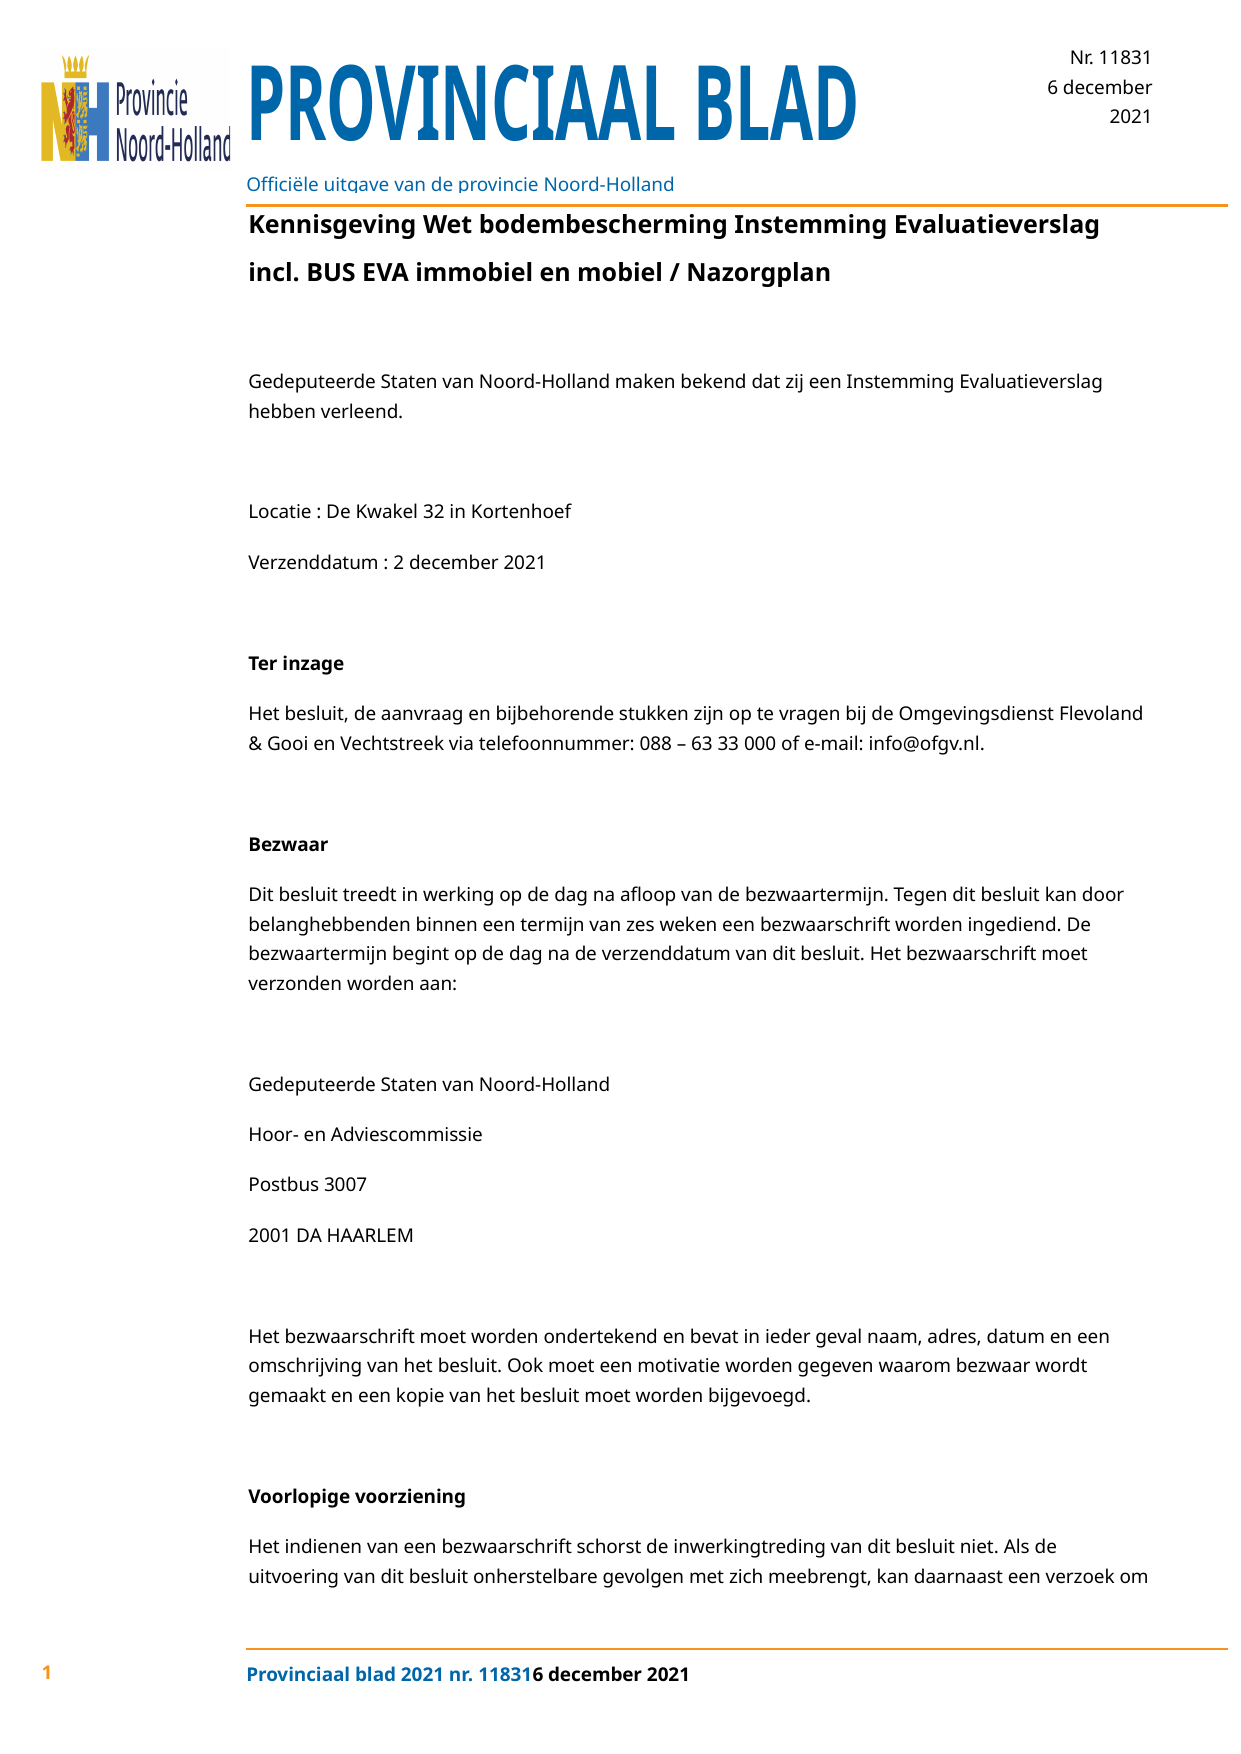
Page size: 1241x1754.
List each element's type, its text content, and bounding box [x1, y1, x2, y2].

text Het bezwaarschrift moet worden ondertekend en bevat in ieder geval naam, adres, datum en een omschrijving van het besluit. Ook moet een motivatie worden gegeven waarom bezwaar wordt gemaakt en een kopie van het besluit moet worden bijgevoegd. [248, 1323, 1152, 1408]
text Het besluit, de aanvraag en bijbehorende stukken zijn op te vragen bij de Omgevingsdienst Flevoland & Gooi en Vechtstreek via telefoonnummer: 088 – 63 33 000 of e-mail: info@ofgv.nl. [248, 700, 1152, 756]
text Het indienen van een bezwaarschrift schorst de inwerkingtreding van dit besluit niet. Als de uitvoering van dit besluit onherstelbare gevolgen met zich meebrengt, kan daarnaast een verzoek om [248, 1533, 1152, 1589]
text Gedeputeerde Staten van Noord-Holland [248, 1071, 1152, 1097]
picture [41, 47, 231, 172]
text Bezwaar [248, 831, 1152, 857]
text Ter inzage [248, 650, 1152, 676]
text Locatie : De Kwakel 32 in Kortenhoef [248, 499, 1152, 524]
text Hoor- en Adviescommissie [248, 1121, 1152, 1147]
text Dit besluit treedt in werking op de dag na afloop van de bezwaartermijn. Tegen dit besluit kan door belanghebbenden binnen een termijn van zes weken een bezwaarschrift worden ingediend. De bezwaartermijn begint op de dag na de verzenddatum van dit besluit. Het bezwaarschrift moet verzonden worden aan: [248, 881, 1152, 996]
text 2001 DA HAARLEM [248, 1222, 1152, 1248]
text Postbus 3007 [248, 1172, 1152, 1197]
text Verzenddatum : 2 december 2021 [248, 549, 1152, 575]
text Voorlopige voorziening [248, 1483, 1152, 1509]
text Kennisgeving Wet bodembescherming Instemming Evaluatieverslag incl. BUS EVA immobiel en mobiel / Nazorgplan [248, 207, 1152, 288]
text Gedeputeerde Staten van Noord-Holland maken bekend dat zij een Instemming Evaluatieverslag hebben verleend. [248, 368, 1152, 424]
